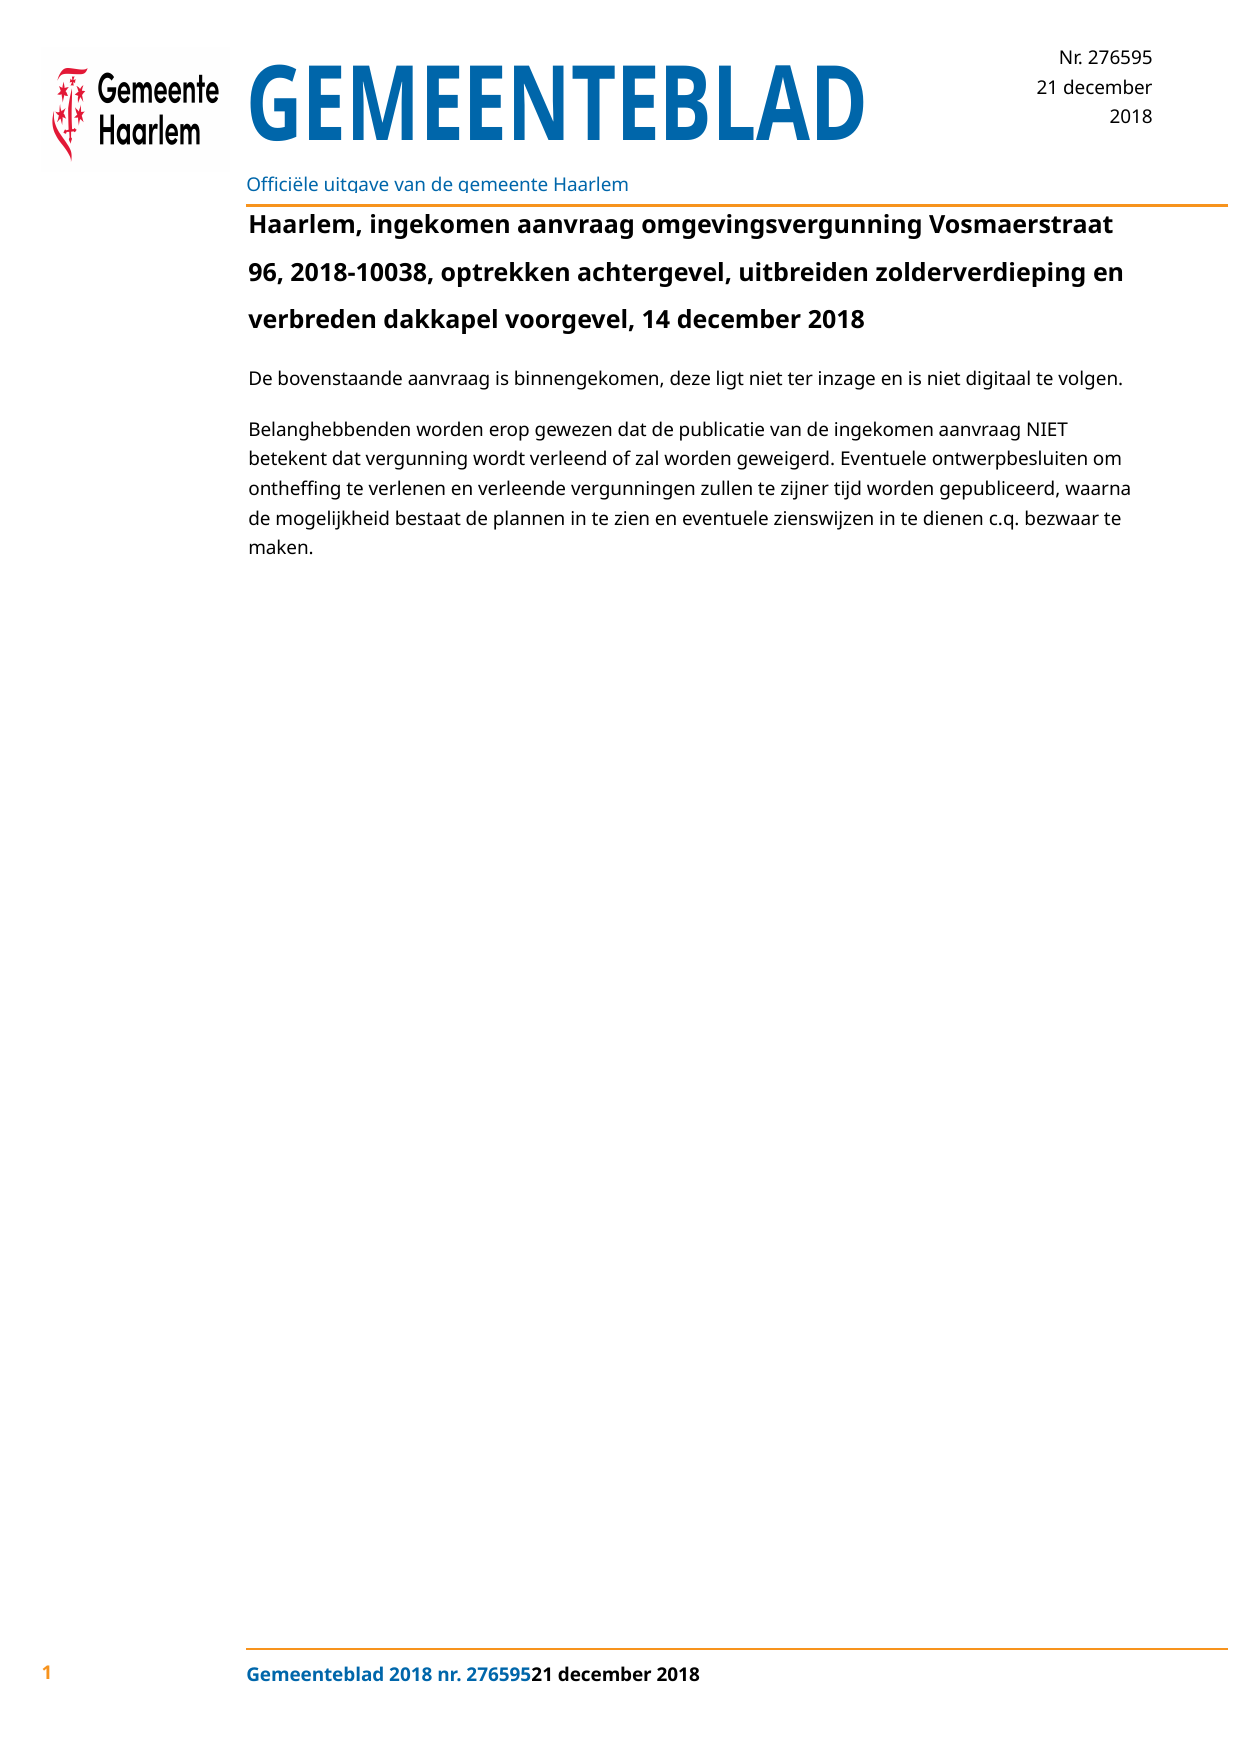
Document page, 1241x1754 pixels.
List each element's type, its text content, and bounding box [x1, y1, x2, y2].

text De bovenstaande aanvraag is binnengekomen, deze ligt niet ter inzage en is niet digitaal te volgen. [248, 366, 1152, 391]
text Belanghebbenden worden erop gewezen dat de publicatie van de ingekomen aanvraag NIET betekent dat vergunning wordt verleend of zal worden geweigerd. Eventuele ontwerpbesluiten om ontheffing te verlenen en verleende vergunningen zullen te zijner tijd worden gepubliceerd, waarna de mogelijkheid bestaat de plannen in te zien en eventuele zienswijzen in te dienen c.q. bezwaar te maken. [248, 416, 1152, 560]
text Haarlem, ingekomen aanvraag omgevingsvergunning Vosmaerstraat 96, 2018-10038, optrekken achtergevel, uitbreiden zolderverdieping en verbreden dakkapel voorgevel, 14 december 2018 [248, 207, 1152, 336]
picture [41, 47, 231, 172]
